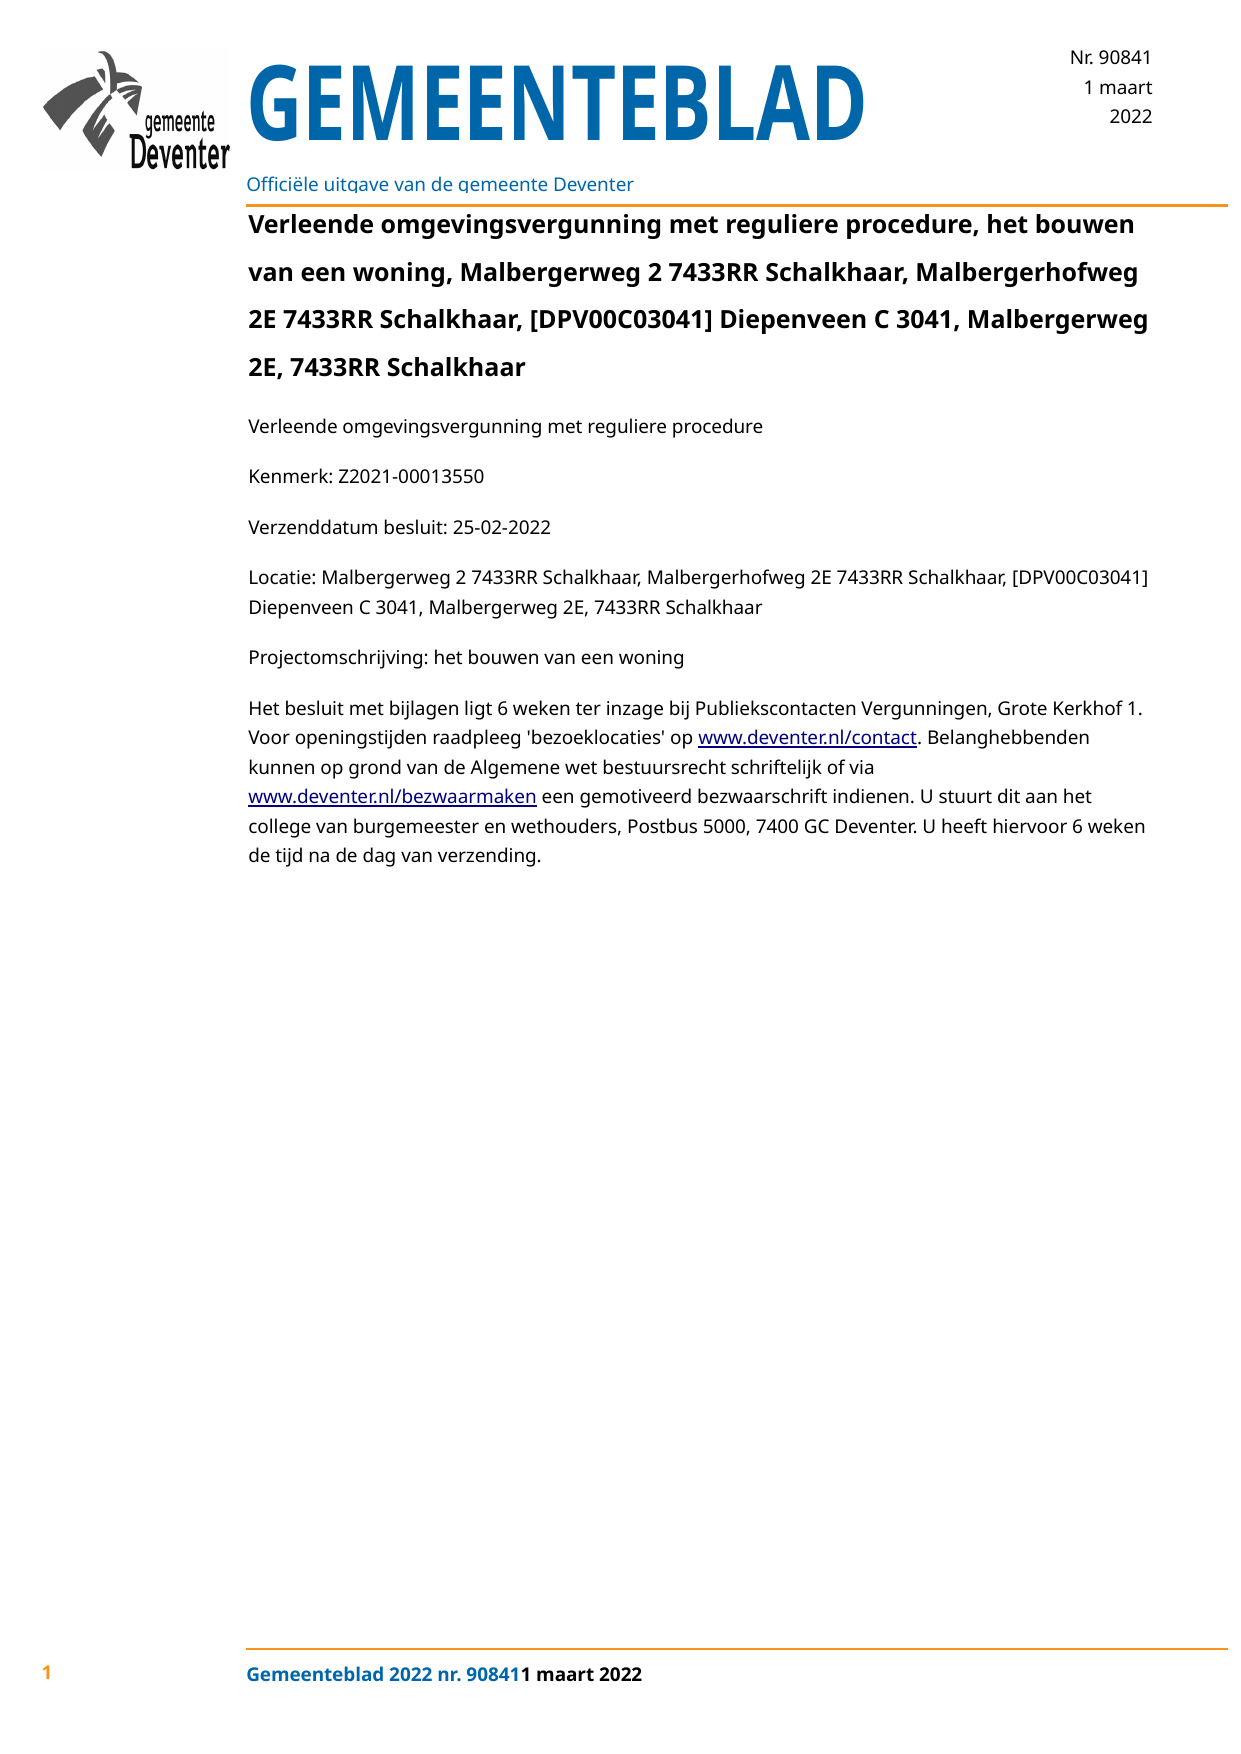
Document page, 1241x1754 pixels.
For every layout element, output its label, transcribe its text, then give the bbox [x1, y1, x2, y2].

text Verleende omgevingsvergunning met reguliere procedure [248, 413, 1152, 439]
text Verleende omgevingsvergunning met reguliere procedure, het bouwen van een woning, Malbergerweg 2 7433RR Schalkhaar, Malbergerhofweg 2E 7433RR Schalkhaar, [DPV00C03041] Diepenveen C 3041, Malbergerweg 2E, 7433RR Schalkhaar [248, 207, 1152, 384]
text Kenmerk: Z2021-00013550 [248, 463, 1152, 489]
text Locatie: Malbergerweg 2 7433RR Schalkhaar, Malbergerhofweg 2E 7433RR Schalkhaar, [DPV00C03041] Diepenveen C 3041, Malbergerweg 2E, 7433RR Schalkhaar [248, 564, 1152, 620]
picture [41, 47, 231, 172]
text Projectomschrijving: het bouwen van een woning [248, 644, 1152, 670]
text Het besluit met bijlagen ligt 6 weken ter inzage bij Publiekscontacten Vergunningen, Grote Kerkhof 1. Voor openingstijden raadpleeg 'bezoeklocaties' op www.deventer.nl/contact. Belanghebbenden kunnen op grond van de Algemene wet bestuursrecht schriftelijk of via www.deventer.nl/bezwaarmaken een gemotiveerd bezwaarschrift indienen. U stuurt dit aan het college van burgemeester en wethouders, Postbus 5000, 7400 GC Deventer. U heeft hiervoor 6 weken de tijd na de dag van verzending. [248, 695, 1152, 868]
text Verzenddatum besluit: 25-02-2022 [248, 514, 1152, 540]
